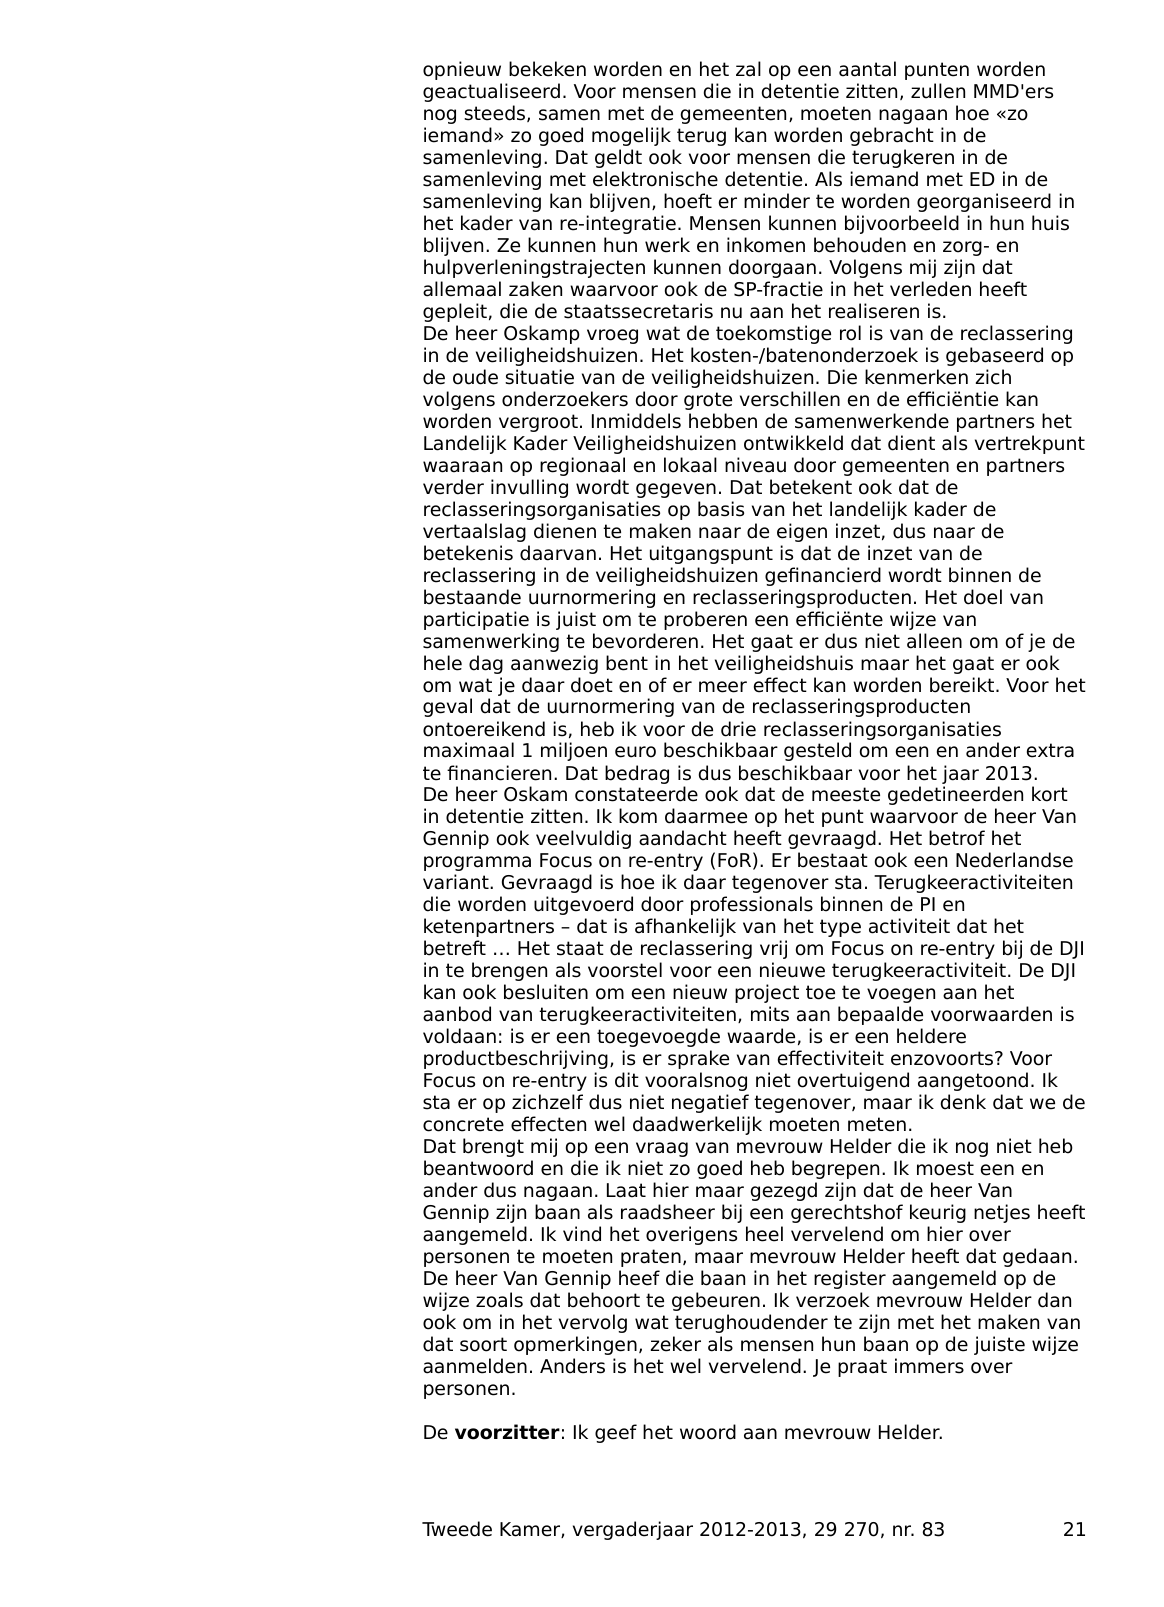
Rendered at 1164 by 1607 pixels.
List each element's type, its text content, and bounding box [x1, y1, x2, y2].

text De voorzitter: Ik geef het woord aan mevrouw Helder. [422, 1422, 1087, 1444]
text De heer Oskam constateerde ook dat de meeste gedetineerden kort in detentie zitten. Ik kom daarmee op het punt waarvoor de heer Van Gennip ook veelvuldig aandacht heeft gevraagd. Het betrof het programma Focus on re-entry (FoR). Er bestaat ook een Nederlandse variant. Gevraagd is hoe ik daar tegenover sta. Terugkeeractiviteiten die worden uitgevoerd door professionals binnen de PI en ketenpartners – dat is afhankelijk van het type activiteit dat het betreft … Het staat de reclassering vrij om Focus on re-entry bij de DJI in te brengen als voorstel voor een nieuwe terugkeeractiviteit. De DJI kan ook besluiten om een nieuw project toe te voegen aan het aanbod van terugkeeractiviteiten, mits aan bepaalde voorwaarden is voldaan: is er een toegevoegde waarde, is er een heldere productbeschrijving, is er sprake van effectiviteit enzovoorts? Voor Focus on re-entry is dit vooralsnog niet overtuigend aangetoond. Ik sta er op zichzelf dus niet negatief tegenover, maar ik denk dat we de concrete effecten wel daadwerkelijk moeten meten. [422, 784, 1087, 1136]
text Dat brengt mij op een vraag van mevrouw Helder die ik nog niet heb beantwoord en die ik niet zo goed heb begrepen. Ik moest een en ander dus nagaan. Laat hier maar gezegd zijn dat de heer Van Gennip zijn baan als raadsheer bij een gerechtshof keurig netjes heeft aangemeld. Ik vind het overigens heel vervelend om hier over personen te moeten praten, maar mevrouw Helder heeft dat gedaan. De heer Van Gennip heef die baan in het register aangemeld op de wijze zoals dat behoort te gebeuren. Ik verzoek mevrouw Helder dan ook om in het vervolg wat terughoudender te zijn met het maken van dat soort opmerkingen, zeker als mensen hun baan op de juiste wijze aanmelden. Anders is het wel vervelend. Je praat immers over personen. [422, 1136, 1087, 1400]
text opnieuw bekeken worden en het zal op een aantal punten worden geactualiseerd. Voor mensen die in detentie zitten, zullen MMD'ers nog steeds, samen met de gemeenten, moeten nagaan hoe «zo iemand» zo goed mogelijk terug kan worden gebracht in de samenleving. Dat geldt ook voor mensen die terugkeren in de samenleving met elektronische detentie. Als iemand met ED in de samenleving kan blijven, hoeft er minder te worden georganiseerd in het kader van re-integratie. Mensen kunnen bijvoorbeeld in hun huis blijven. Ze kunnen hun werk en inkomen behouden en zorg- en hulpverleningstrajecten kunnen doorgaan. Volgens mij zijn dat allemaal zaken waarvoor ook de SP-fractie in het verleden heeft gepleit, die de staatssecretaris nu aan het realiseren is. [422, 59, 1087, 323]
text De heer Oskamp vroeg wat de toekomstige rol is van de reclassering in de veiligheidshuizen. Het kosten-/batenonderzoek is gebaseerd op de oude situatie van de veiligheidshuizen. Die kenmerken zich volgens onderzoekers door grote verschillen en de efficiëntie kan worden vergroot. Inmiddels hebben de samenwerkende partners het Landelijk Kader Veiligheidshuizen ontwikkeld dat dient als vertrekpunt waaraan op regionaal en lokaal niveau door gemeenten en partners verder invulling wordt gegeven. Dat betekent ook dat de reclasseringsorganisaties op basis van het landelijk kader de vertaalslag dienen te maken naar de eigen inzet, dus naar de betekenis daarvan. Het uitgangspunt is dat de inzet van de reclassering in de veiligheidshuizen gefinancierd wordt binnen de bestaande uurnormering en reclasseringsproducten. Het doel van participatie is juist om te proberen een efficiënte wijze van samenwerking te bevorderen. Het gaat er dus niet alleen om of je de hele dag aanwezig bent in het veiligheidshuis maar het gaat er ook om wat je daar doet en of er meer effect kan worden bereikt. Voor het geval dat de uurnormering van de reclasseringsproducten ontoereikend is, heb ik voor de drie reclasseringsorganisaties maximaal 1 miljoen euro beschikbaar gesteld om een en ander extra te financieren. Dat bedrag is dus beschikbaar voor het jaar 2013. [422, 323, 1087, 784]
